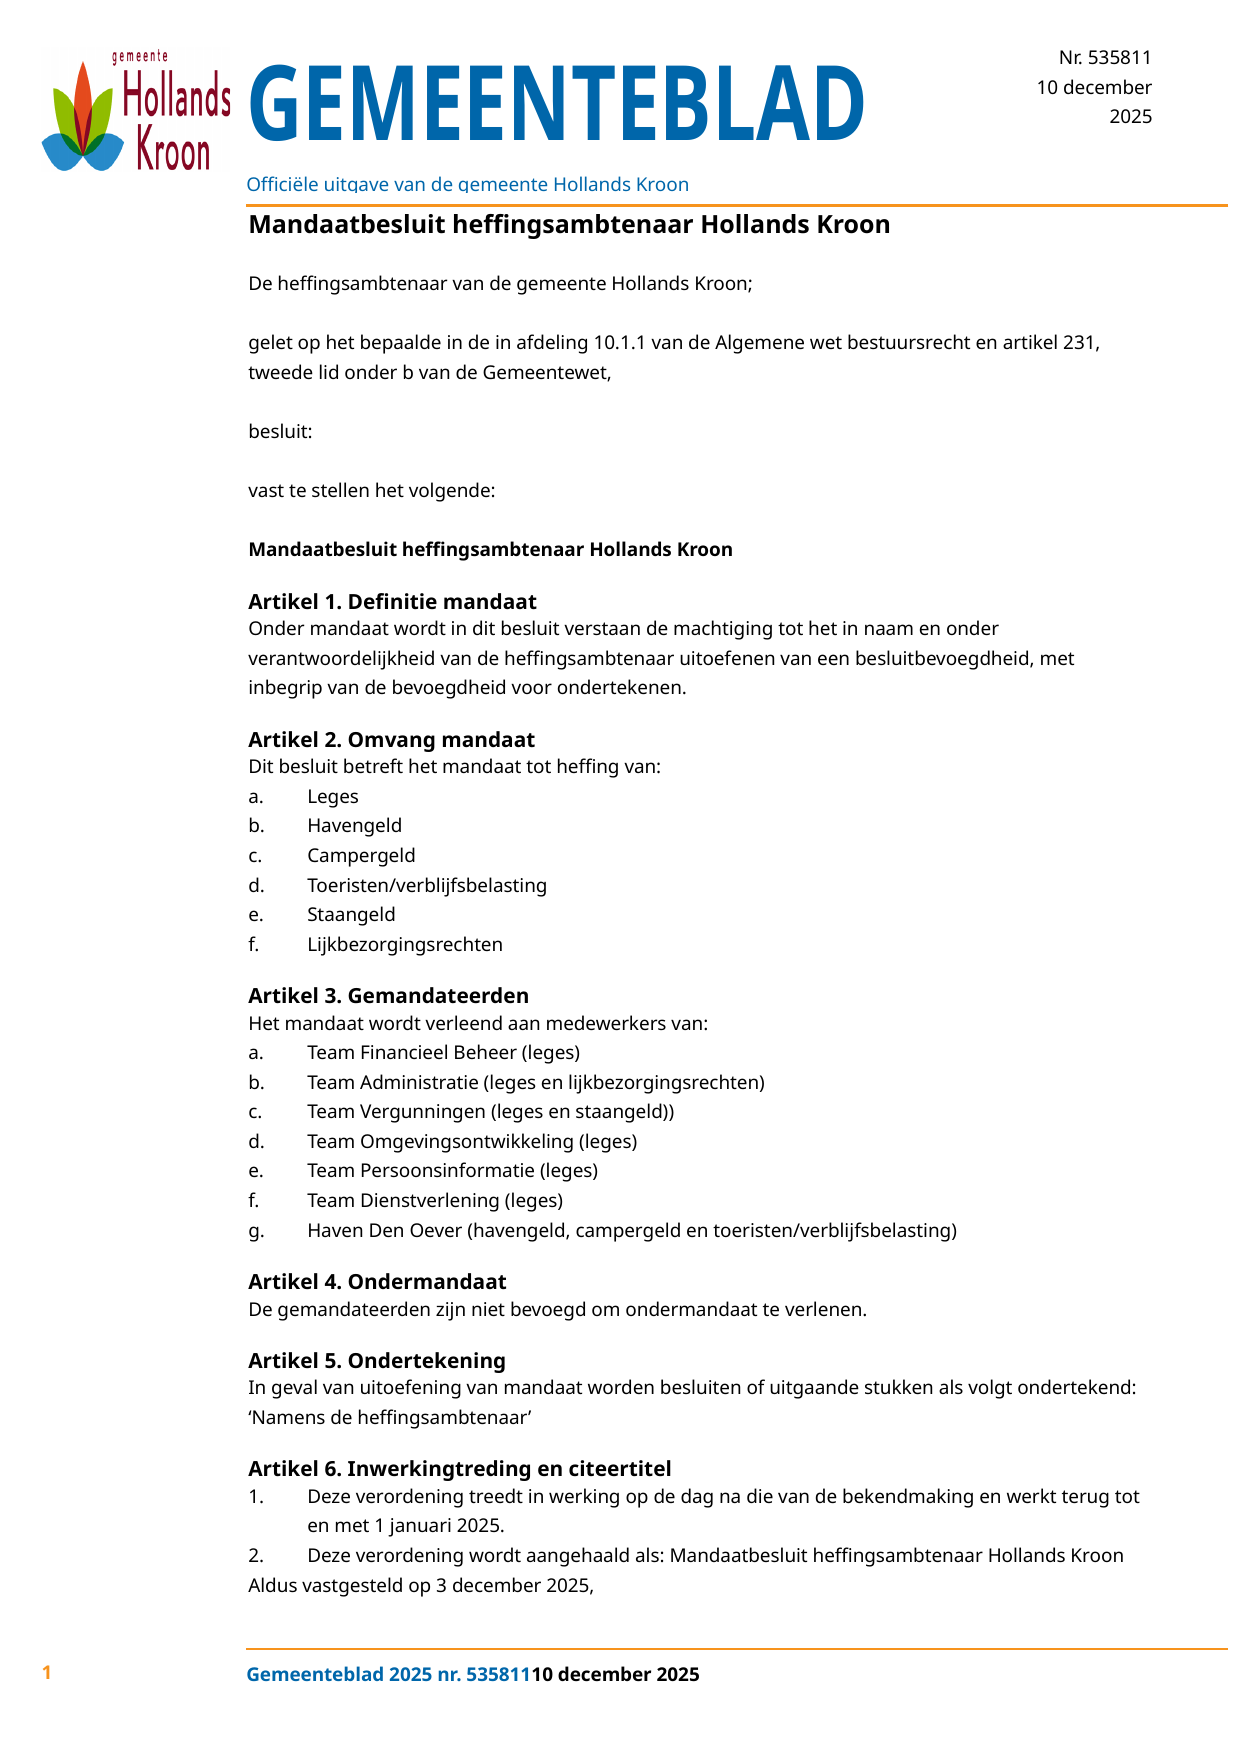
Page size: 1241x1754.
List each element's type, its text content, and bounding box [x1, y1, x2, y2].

text gelet op het bepaalde in de in afdeling 10.1.1 van de Algemene wet bestuursrecht en artikel 231, tweede lid onder b van de Gemeentewet, [248, 329, 1152, 385]
list Campergeld [248, 842, 1152, 868]
text Artikel 3. Gemandateerden [248, 981, 1152, 1010]
list Team Persoonsinformatie (leges) [248, 1158, 1152, 1183]
text Artikel 4. Ondermandaat [248, 1267, 1152, 1296]
list Team Administratie (leges en lijkbezorgingsrechten) [248, 1069, 1152, 1095]
text vast te stellen het volgende: [248, 477, 1152, 503]
list Deze verordening treedt in werking op de dag na die van de bekendmaking en werkt terug tot en met 1 januari 2025. [248, 1483, 1152, 1538]
text ‘Namens de heffingsambtenaar’ [248, 1404, 1152, 1430]
list Team Financieel Beheer (leges) [248, 1039, 1152, 1065]
list Deze verordening wordt aangehaald als: Mandaatbesluit heffingsambtenaar Hollands Kroon [248, 1542, 1152, 1568]
list Lijkbezorgingsrechten [248, 931, 1152, 957]
text Dit besluit betreft het mandaat tot heffing van: [248, 753, 1152, 779]
text In geval van uitoefening van mandaat worden besluiten of uitgaande stukken als volgt ondertekend: [248, 1374, 1152, 1400]
text Mandaatbesluit heffingsambtenaar Hollands Kroon [248, 207, 1152, 241]
list Haven Den Oever (havengeld, campergeld en toeristen/verblijfsbelasting) [248, 1217, 1152, 1243]
text Mandaatbesluit heffingsambtenaar Hollands Kroon [248, 537, 1152, 562]
text Artikel 5. Ondertekening [248, 1346, 1152, 1374]
list Toeristen/verblijfsbelasting [248, 872, 1152, 897]
list Team Vergunningen (leges en staangeld)) [248, 1098, 1152, 1124]
list Staangeld [248, 901, 1152, 927]
text Artikel 2. Omvang mandaat [248, 725, 1152, 753]
text Onder mandaat wordt in dit besluit verstaan de machtiging tot het in naam en onder verantwoordelijkheid van de heffingsambtenaar uitoefenen van een besluitbevoegdheid, met inbegrip van de bevoegdheid voor ondertekenen. [248, 615, 1152, 700]
text besluit: [248, 418, 1152, 444]
text Het mandaat wordt verleend aan medewerkers van: [248, 1010, 1152, 1036]
text De gemandateerden zijn niet bevoegd om ondermandaat te verlenen. [248, 1296, 1152, 1321]
text Artikel 1. Definitie mandaat [248, 587, 1152, 615]
list Team Dienstverlening (leges) [248, 1187, 1152, 1213]
text Aldus vastgesteld op 3 december 2025, [248, 1572, 1152, 1597]
text De heffingsambtenaar van de gemeente Hollands Kroon; [248, 270, 1152, 296]
text Artikel 6. Inwerkingtreding en citeertitel [248, 1454, 1152, 1483]
list Team Omgevingsontwikkeling (leges) [248, 1128, 1152, 1154]
list Leges [248, 783, 1152, 809]
picture [41, 47, 231, 172]
list Havengeld [248, 813, 1152, 838]
